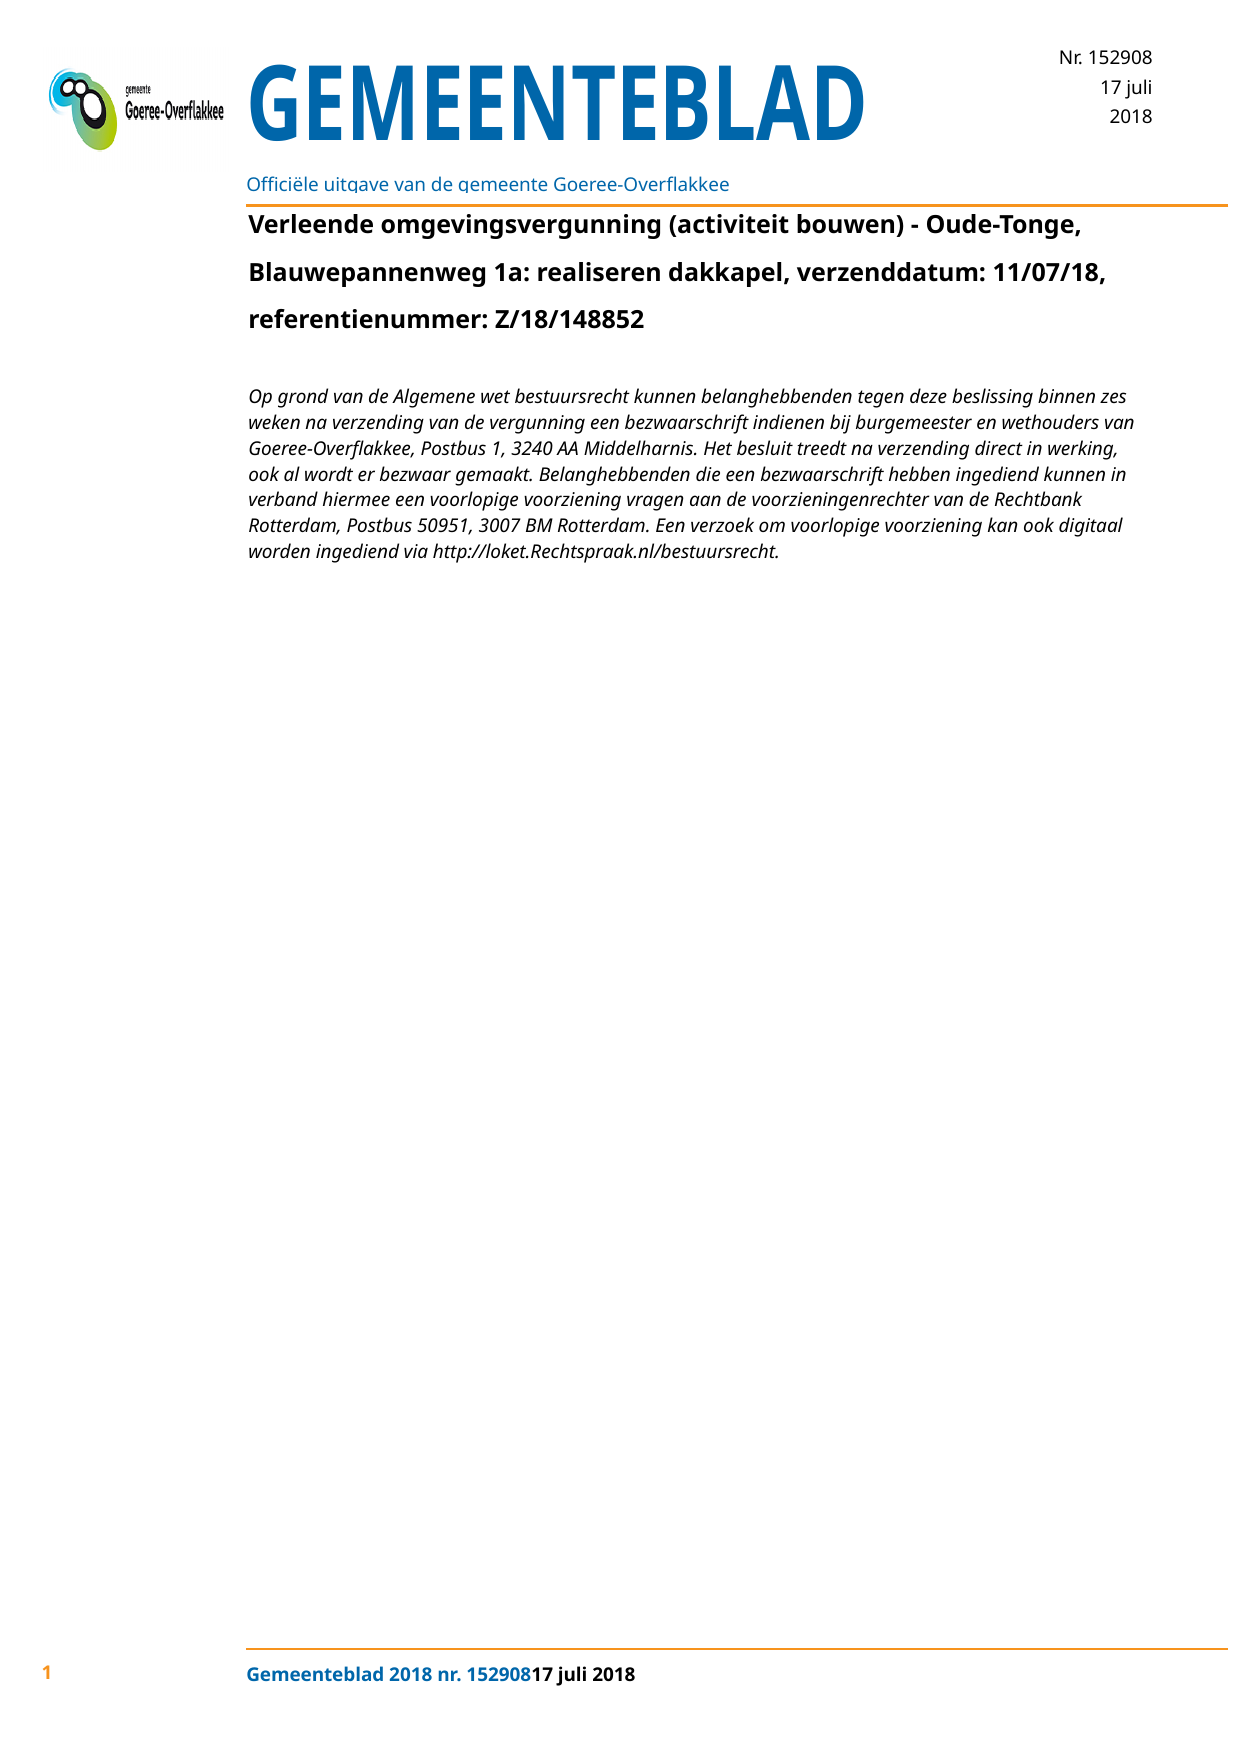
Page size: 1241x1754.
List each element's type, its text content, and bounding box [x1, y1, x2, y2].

picture [41, 47, 231, 172]
text Op grond van de Algemene wet bestuursrecht kunnen belanghebbenden tegen deze beslissing binnen zes weken na verzending van de vergunning een bezwaarschrift indienen bij burgemeester en wethouders van Goeree-Overflakkee, Postbus 1, 3240 AA Middelharnis. Het besluit treedt na verzending direct in werking, ook al wordt er bezwaar gemaakt. Belanghebbenden die een bezwaarschrift hebben ingediend kunnen in verband hiermee een voorlopige voorziening vragen aan de voorzieningenrechter van de Rechtbank Rotterdam, Postbus 50951, 3007 BM Rotterdam. Een verzoek om voorlopige voorziening kan ook digitaal worden ingediend via http://loket.Rechtspraak.nl/bestuursrecht. [248, 384, 1152, 564]
text Verleende omgevingsvergunning (activiteit bouwen) - Oude-Tonge, Blauwepannenweg 1a: realiseren dakkapel, verzenddatum: 11/07/18, referentienummer: Z/18/148852 [248, 207, 1152, 336]
